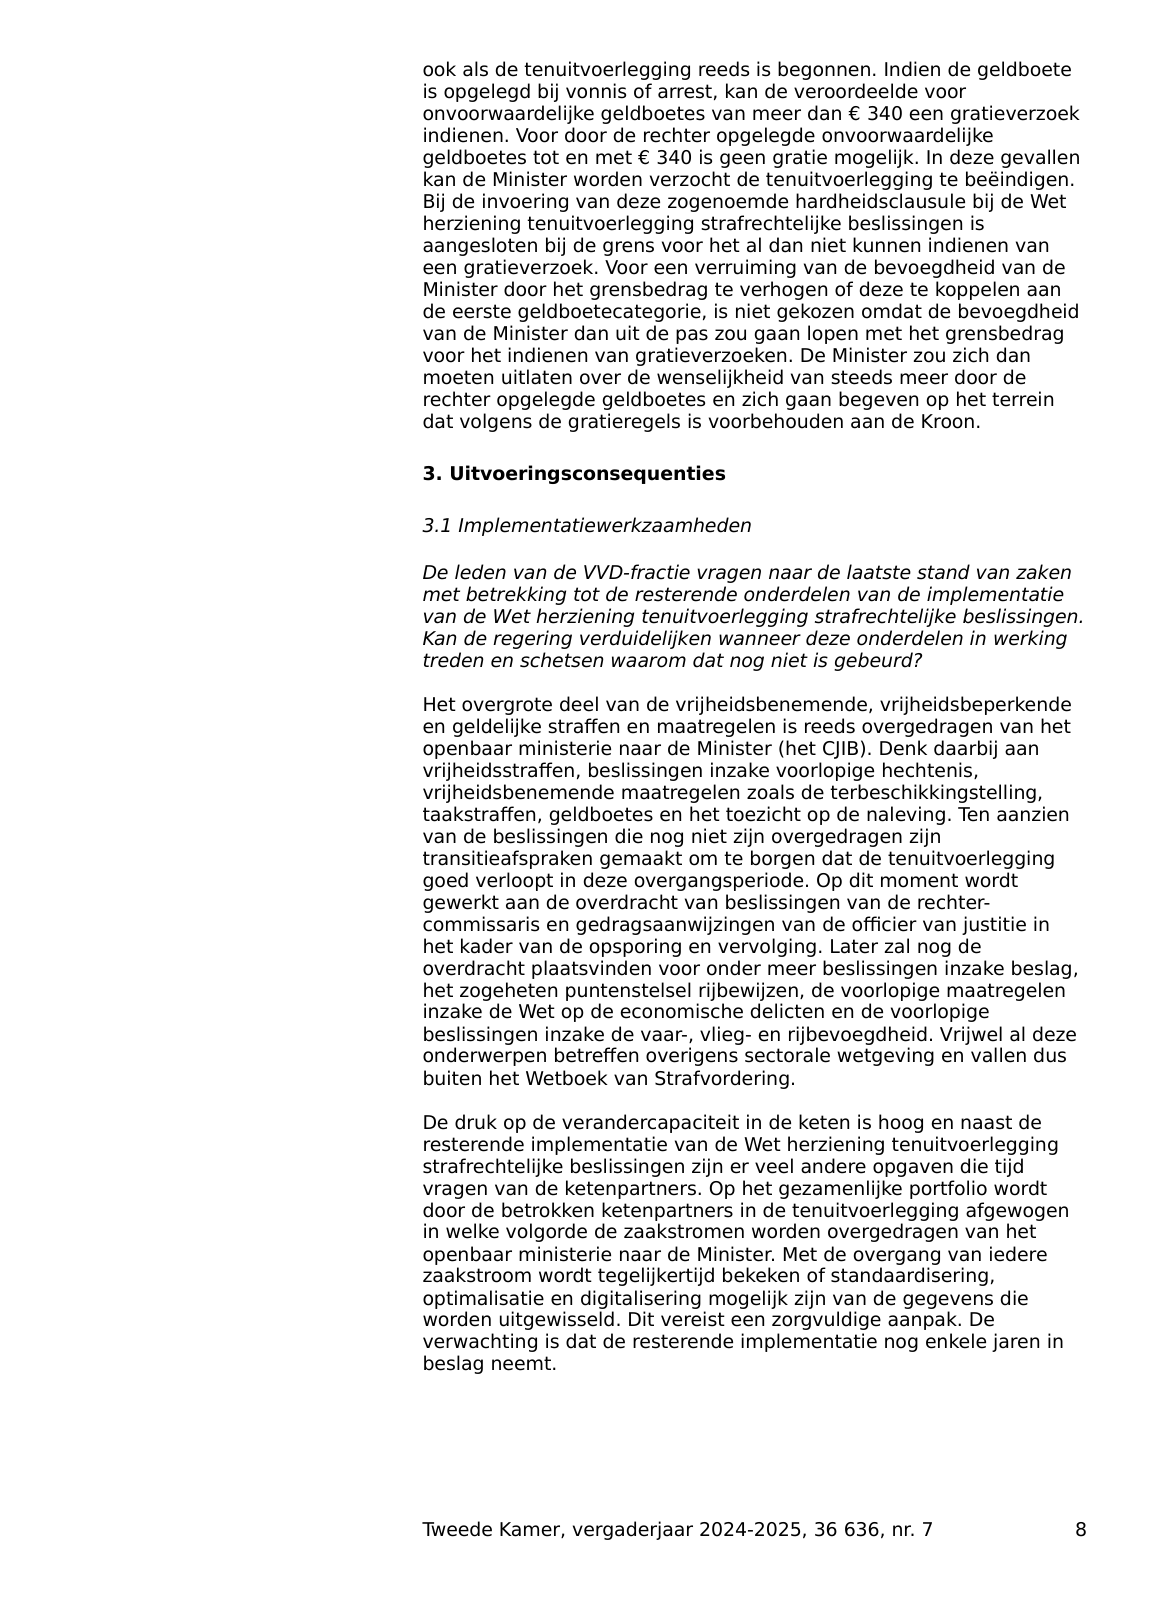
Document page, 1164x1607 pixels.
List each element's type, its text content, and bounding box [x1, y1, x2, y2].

subtitle 3. Uitvoeringsconsequenties [422, 463, 1087, 485]
text De leden van de VVD-fractie vragen naar de laatste stand van zaken met betrekking tot de resterende onderdelen van de implementatie van de Wet herziening tenuitvoerlegging strafrechtelijke beslissingen. Kan de regering verduidelijken wanneer deze onderdelen in werking treden en schetsen waarom dat nog niet is gebeurd? [422, 562, 1087, 672]
text ook als de tenuitvoerlegging reeds is begonnen. Indien de geldboete is opgelegd bij vonnis of arrest, kan de veroordeelde voor onvoorwaardelijke geldboetes van meer dan € 340 een gratieverzoek indienen. Voor door de rechter opgelegde onvoorwaardelijke geldboetes tot en met € 340 is geen gratie mogelijk. In deze gevallen kan de Minister worden verzocht de tenuitvoerlegging te beëindigen. Bij de invoering van deze zogenoemde hardheidsclausule bij de Wet herziening tenuitvoerlegging strafrechtelijke beslissingen is aangesloten bij de grens voor het al dan niet kunnen indienen van een gratieverzoek. Voor een verruiming van de bevoegdheid van de Minister door het grensbedrag te verhogen of deze te koppelen aan de eerste geldboetecategorie, is niet gekozen omdat de bevoegdheid van de Minister dan uit de pas zou gaan lopen met het grensbedrag voor het indienen van gratieverzoeken. De Minister zou zich dan moeten uitlaten over de wenselijkheid van steeds meer door de rechter opgelegde geldboetes en zich gaan begeven op het terrein dat volgens de gratieregels is voorbehouden aan de Kroon. [422, 59, 1087, 433]
text Het overgrote deel van de vrijheidsbenemende, vrijheidsbeperkende en geldelijke straffen en maatregelen is reeds overgedragen van het openbaar ministerie naar de Minister (het CJIB). Denk daarbij aan vrijheidsstraffen, beslissingen inzake voorlopige hechtenis, vrijheidsbenemende maatregelen zoals de terbeschikkingstelling, taakstraffen, geldboetes en het toezicht op de naleving. Ten aanzien van de beslissingen die nog niet zijn overgedragen zijn transitieafspraken gemaakt om te borgen dat de tenuitvoerlegging goed verloopt in deze overgangsperiode. Op dit moment wordt gewerkt aan de overdracht van beslissingen van de rechter-commissaris en gedragsaanwijzingen van de officier van justitie in het kader van de opsporing en vervolging. Later zal nog de overdracht plaatsvinden voor onder meer beslissingen inzake beslag, het zogeheten puntenstelsel rijbewijzen, de voorlopige maatregelen inzake de Wet op de economische delicten en de voorlopige beslissingen inzake de vaar-, vlieg- en rijbevoegdheid. Vrijwel al deze onderwerpen betreffen overigens sectorale wetgeving en vallen dus buiten het Wetboek van Strafvordering. [422, 694, 1087, 1089]
subtitle 3.1 Implementatiewerkzaamheden [422, 515, 1087, 537]
text De druk op de verandercapaciteit in de keten is hoog en naast de resterende implementatie van de Wet herziening tenuitvoerlegging strafrechtelijke beslissingen zijn er veel andere opgaven die tijd vragen van de ketenpartners. Op het gezamenlijke portfolio wordt door de betrokken ketenpartners in de tenuitvoerlegging afgewogen in welke volgorde de zaakstromen worden overgedragen van het openbaar ministerie naar de Minister. Met de overgang van iedere zaakstroom wordt tegelijkertijd bekeken of standaardisering, optimalisatie en digitalisering mogelijk zijn van de gegevens die worden uitgewisseld. Dit vereist een zorgvuldige aanpak. De verwachting is dat de resterende implementatie nog enkele jaren in beslag neemt. [422, 1112, 1087, 1375]
